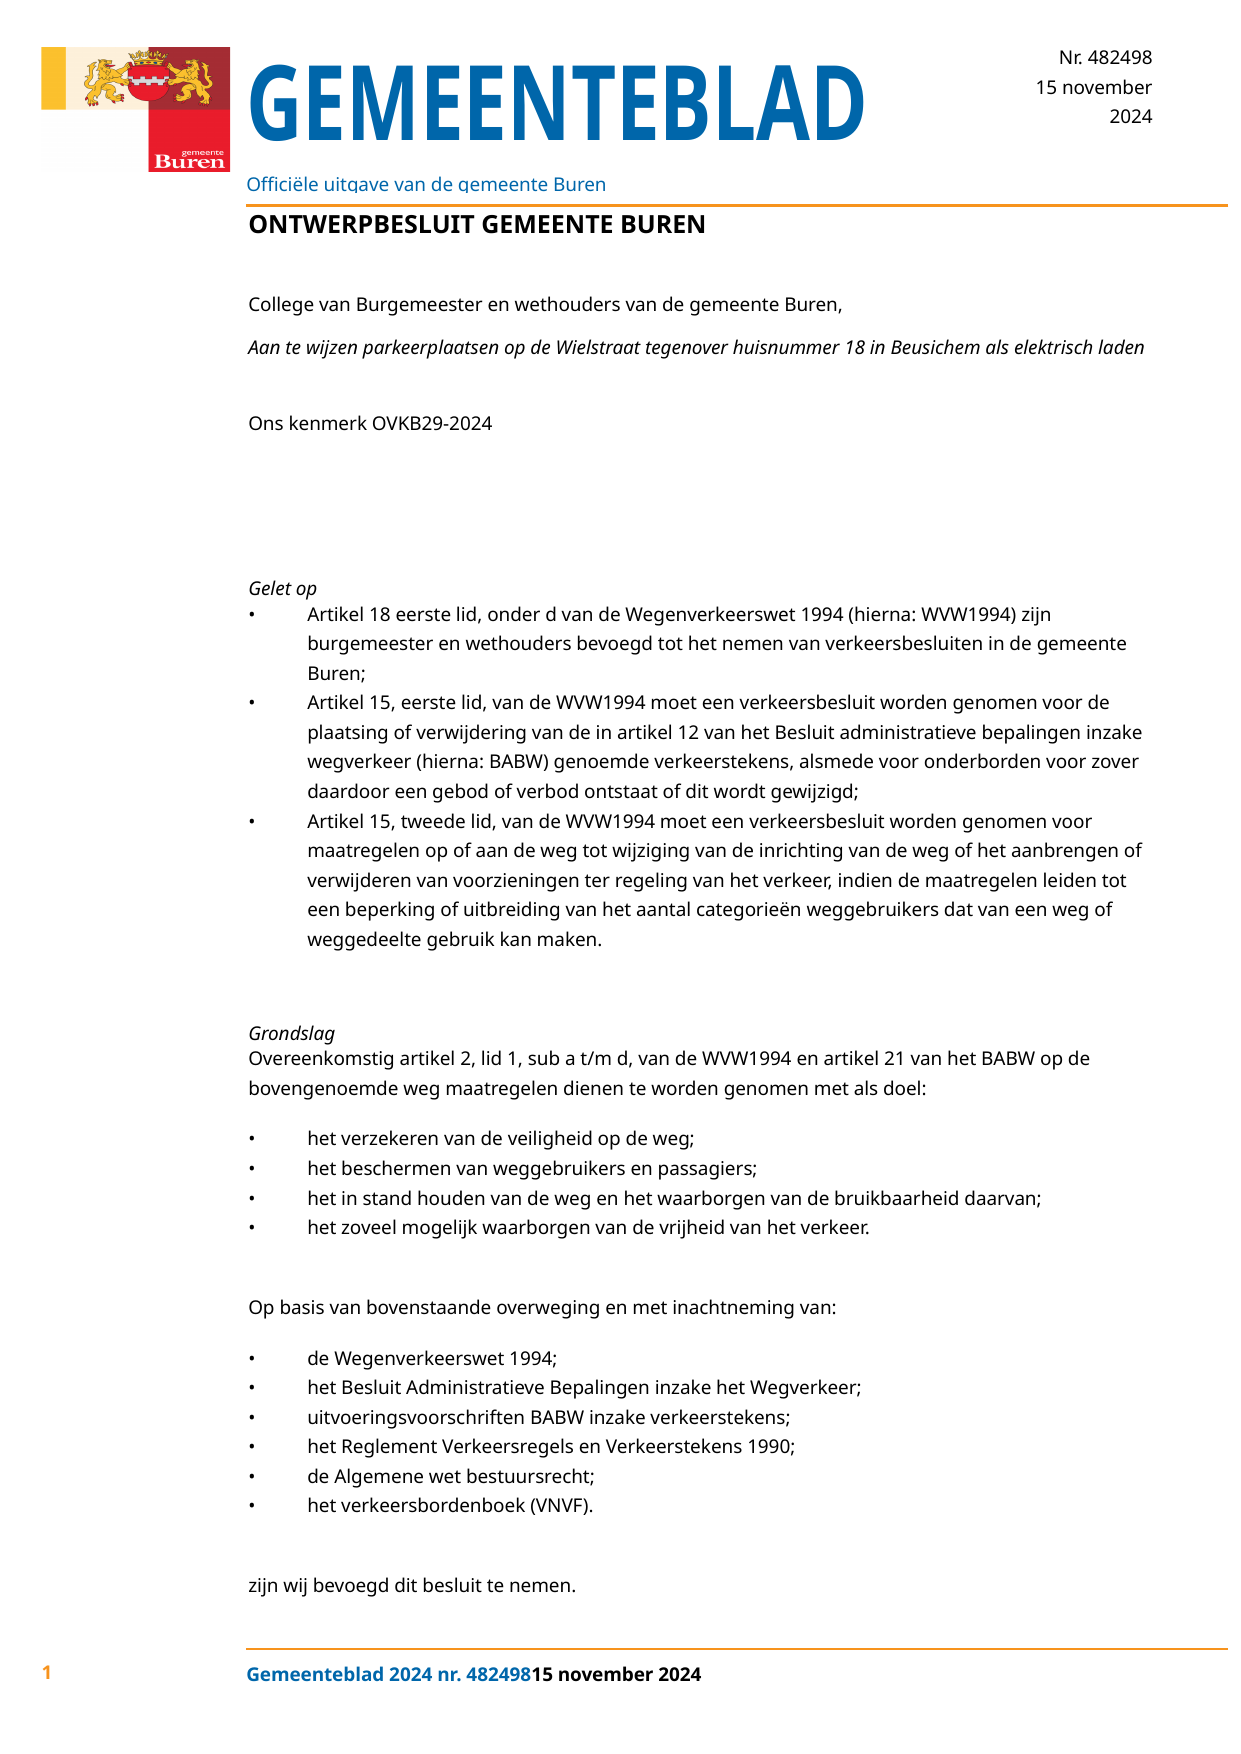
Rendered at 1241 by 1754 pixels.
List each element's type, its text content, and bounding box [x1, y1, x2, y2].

list het in stand houden van de weg en het waarborgen van de bruikbaarheid daarvan; [248, 1185, 1152, 1210]
picture [41, 47, 231, 172]
list Artikel 15, eerste lid, van de WVW1994 moet een verkeersbesluit worden genomen voor de plaatsing of verwijdering van de in artikel 12 van het Besluit administratieve bepalingen inzake wegverkeer (hierna: BABW) genoemde verkeerstekens, alsmede voor onderborden voor zover daardoor een gebod of verbod ontstaat of dit wordt gewijzigd; [248, 689, 1152, 804]
text Gelet op [248, 575, 1152, 601]
list Artikel 15, tweede lid, van de WVW1994 moet een verkeersbesluit worden genomen voor maatregelen op of aan de weg tot wijziging van de inrichting van de weg of het aanbrengen of verwijderen van voorzieningen ter regeling van het verkeer, indien de maatregelen leiden tot een beperking of uitbreiding van het aantal categorieën weggebruikers dat van een weg of weggedeelte gebruik kan maken. [248, 808, 1152, 952]
text Op basis van bovenstaande overweging en met inachtneming van: [248, 1294, 1152, 1320]
text Overeenkomstig artikel 2, lid 1, sub a t/m d, van de WVW1994 en artikel 21 van het BABW op de bovengenoemde weg maatregelen dienen te worden genomen met als doel: [248, 1046, 1152, 1101]
list het zoveel mogelijk waarborgen van de vrijheid van het verkeer. [248, 1214, 1152, 1240]
text College van Burgemeester en wethouders van de gemeente Buren, [248, 291, 1152, 317]
list het Reglement Verkeersregels en Verkeerstekens 1990; [248, 1433, 1152, 1459]
list de Algemene wet bestuursrecht; [248, 1463, 1152, 1489]
list Artikel 18 eerste lid, onder d van de Wegenverkeerswet 1994 (hierna: WVW1994) zijn burgemeester en wethouders bevoegd tot het nemen van verkeersbesluiten in de gemeente Buren; [248, 601, 1152, 686]
list uitvoeringsvoorschriften BABW inzake verkeerstekens; [248, 1404, 1152, 1429]
list de Wegenverkeerswet 1994; [248, 1345, 1152, 1370]
text Ons kenmerk OVKB29-2024 [248, 410, 1152, 436]
text zijn wij bevoegd dit besluit te nemen. [248, 1573, 1152, 1598]
text Grondslag [248, 1020, 1152, 1046]
list het verkeersbordenboek (VNVF). [248, 1493, 1152, 1518]
text Aan te wijzen parkeerplaatsen op de Wielstraat tegenover huisnummer 18 in Beusichem als elektrisch laden [248, 334, 1152, 360]
list het verzekeren van de veiligheid op de weg; [248, 1126, 1152, 1151]
text ONTWERPBESLUIT GEMEENTE BUREN [248, 207, 1152, 241]
list het Besluit Administratieve Bepalingen inzake het Wegverkeer; [248, 1374, 1152, 1400]
list het beschermen van weggebruikers en passagiers; [248, 1155, 1152, 1181]
